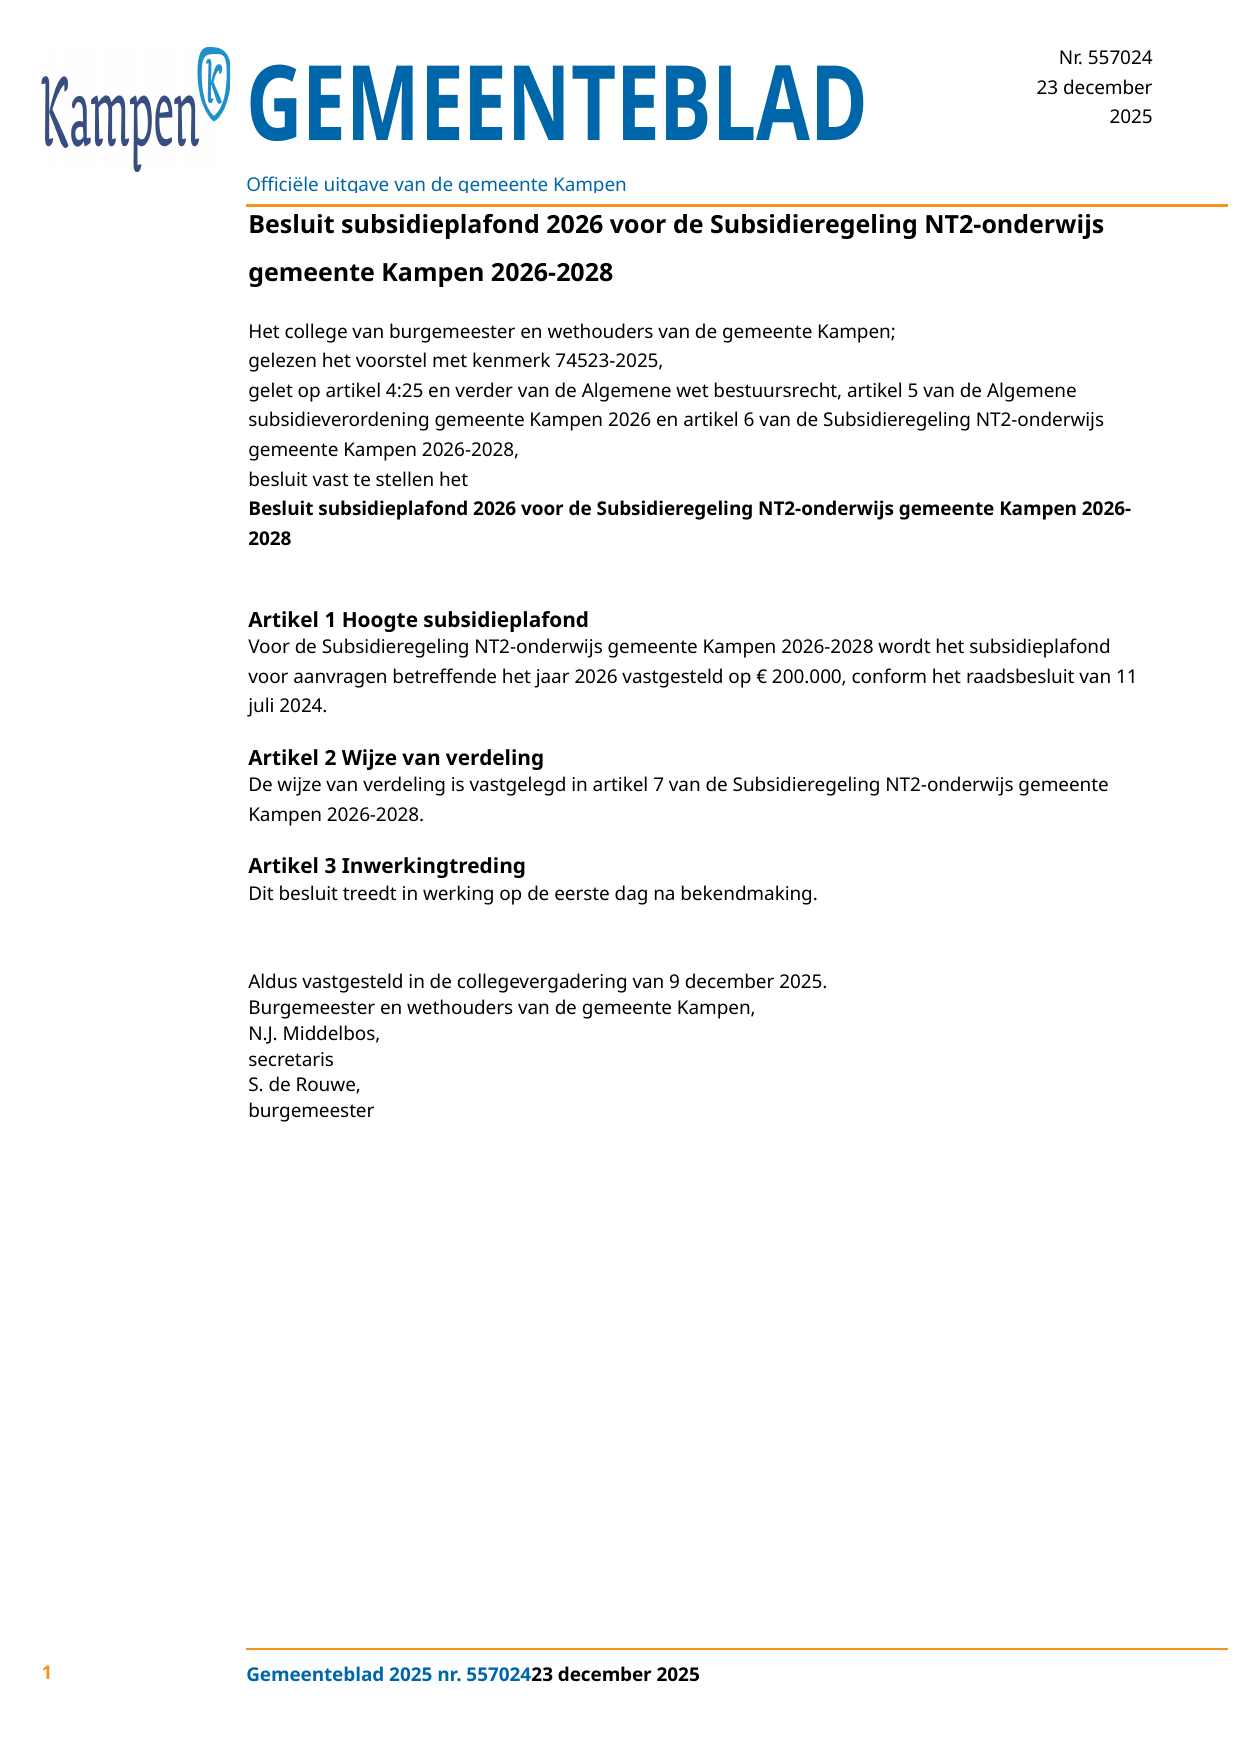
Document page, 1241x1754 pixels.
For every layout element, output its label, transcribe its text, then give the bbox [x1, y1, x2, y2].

text Het college van burgemeester en wethouders van de gemeente Kampen; [248, 318, 1152, 344]
text gelezen het voorstel met kenmerk 74523-2025, [248, 347, 1152, 373]
text besluit vast te stellen het [248, 466, 1152, 492]
text Burgemeester en wethouders van de gemeente Kampen, [248, 994, 1152, 1020]
text secretaris [248, 1046, 1152, 1072]
text S. de Rouwe, [248, 1072, 1152, 1097]
text gelet op artikel 4:25 en verder van de Algemene wet bestuursrecht, artikel 5 van de Algemene subsidieverordening gemeente Kampen 2026 en artikel 6 van de Subsidieregeling NT2-onderwijs gemeente Kampen 2026-2028, [248, 377, 1152, 462]
text De wijze van verdeling is vastgelegd in artikel 7 van de Subsidieregeling NT2-onderwijs gemeente Kampen 2026-2028. [248, 771, 1152, 827]
text Voor de Subsidieregeling NT2-onderwijs gemeente Kampen 2026-2028 wordt het subsidieplafond voor aanvragen betreffende het jaar 2026 vastgesteld op € 200.000, conform het raadsbesluit van 11 juli 2024. [248, 633, 1152, 718]
text burgemeester [248, 1097, 1152, 1123]
text Artikel 2 Wijze van verdeling [248, 743, 1152, 771]
text Aldus vastgesteld in de collegevergadering van 9 december 2025. [248, 969, 1152, 994]
text Dit besluit treedt in werking op de eerste dag na bekendmaking. [248, 880, 1152, 906]
picture [41, 47, 231, 172]
text Artikel 1 Hoogte subsidieplafond [248, 605, 1152, 633]
text Besluit subsidieplafond 2026 voor de Subsidieregeling NT2-onderwijs gemeente Kampen 2026-2028 [248, 495, 1152, 551]
text N.J. Middelbos, [248, 1020, 1152, 1046]
text Besluit subsidieplafond 2026 voor de Subsidieregeling NT2-onderwijs gemeente Kampen 2026-2028 [248, 207, 1152, 288]
text Artikel 3 Inwerkingtreding [248, 851, 1152, 880]
